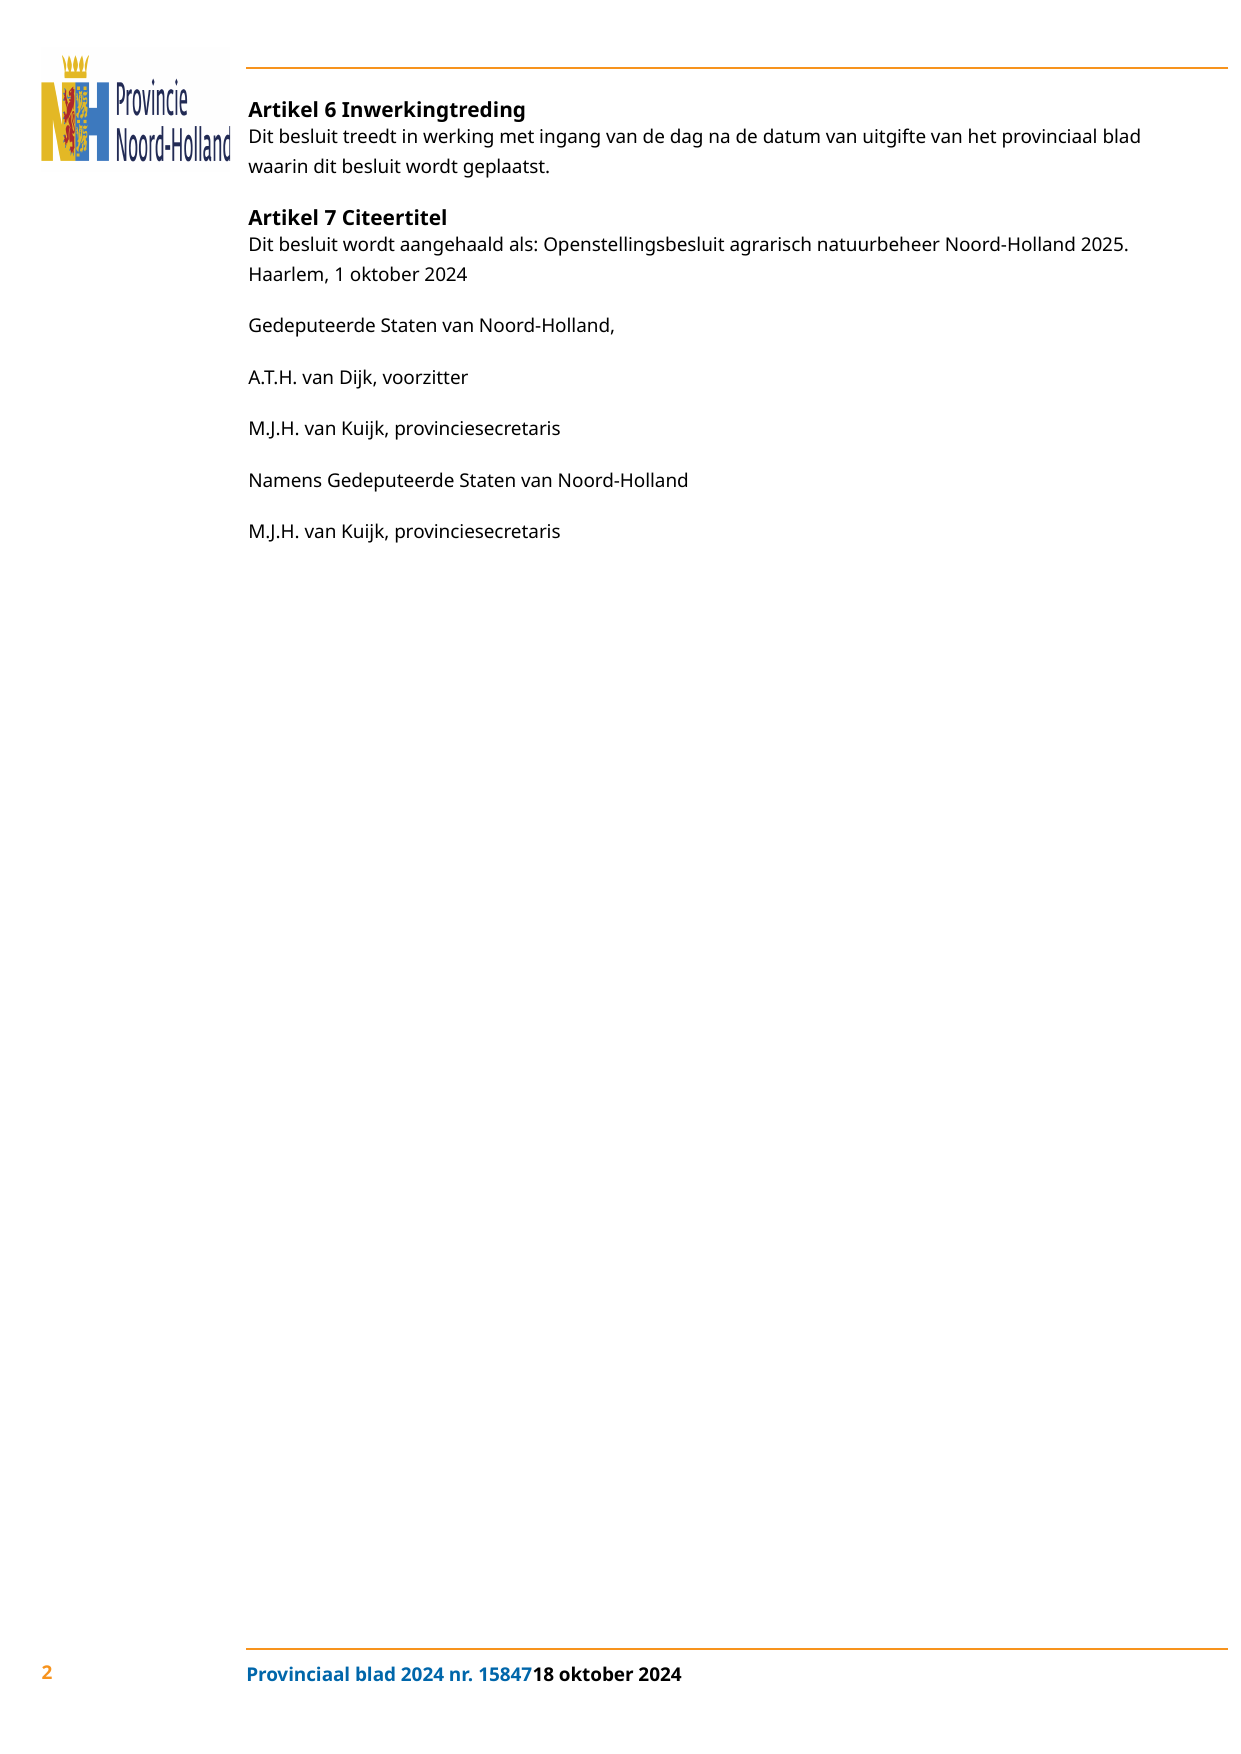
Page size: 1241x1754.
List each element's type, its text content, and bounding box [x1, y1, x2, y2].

text Artikel 6 Inwerkingtreding [248, 95, 1152, 123]
text M.J.H. van Kuijk, provinciesecretaris [248, 518, 1152, 544]
text Gedeputeerde Staten van Noord-Holland, [248, 313, 1152, 338]
text Dit besluit treedt in werking met ingang van de dag na de datum van uitgifte van het provinciaal blad waarin dit besluit wordt geplaatst. [248, 123, 1152, 178]
picture [41, 47, 231, 172]
text M.J.H. van Kuijk, provinciesecretaris [248, 416, 1152, 441]
text Namens Gedeputeerde Staten van Noord-Holland [248, 467, 1152, 493]
text Dit besluit wordt aangehaald als: Openstellingsbesluit agrarisch natuurbeheer Noord-Holland 2025. [248, 232, 1152, 257]
text Artikel 7 Citeertitel [248, 203, 1152, 232]
text A.T.H. van Dijk, voorzitter [248, 364, 1152, 390]
text Haarlem, 1 oktober 2024 [248, 261, 1152, 287]
